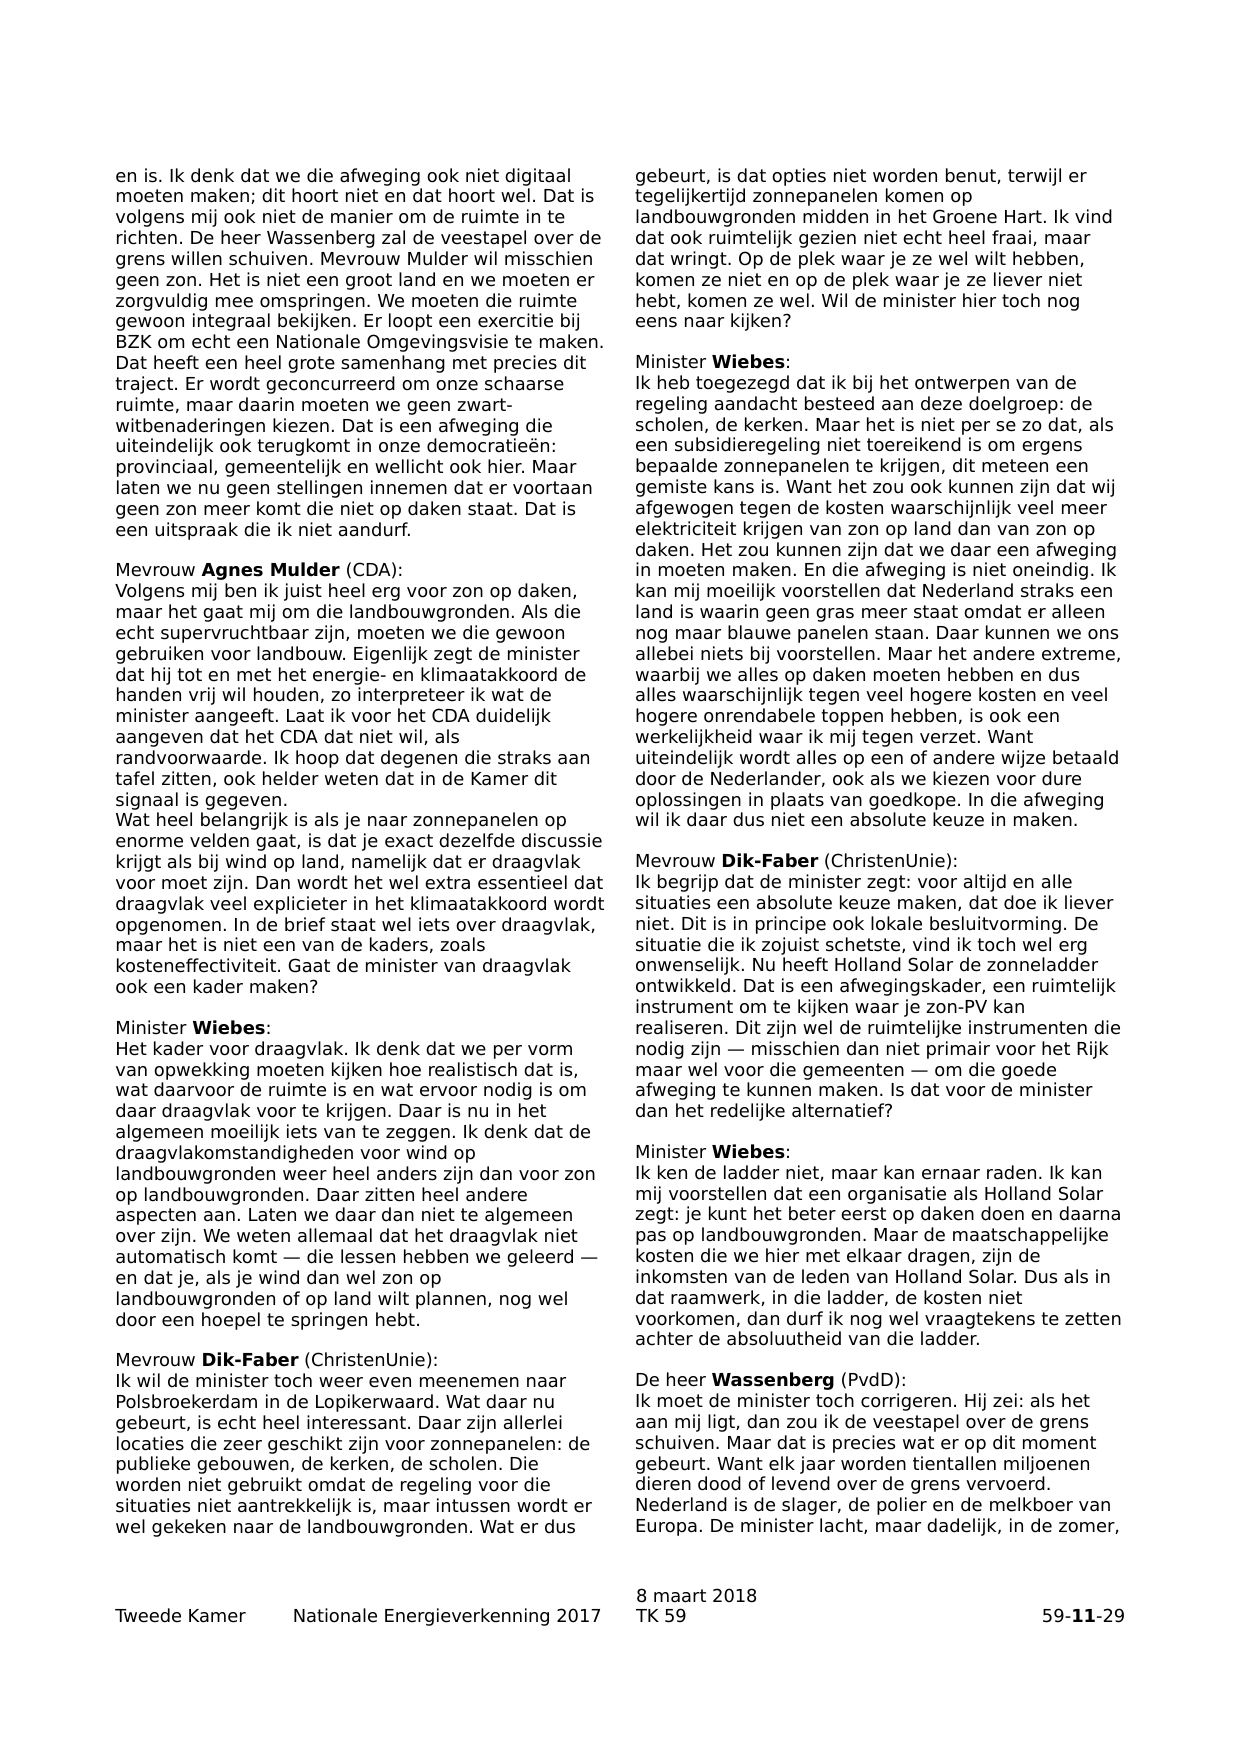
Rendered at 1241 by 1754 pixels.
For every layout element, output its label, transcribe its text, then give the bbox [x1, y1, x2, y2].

text Ik ken de ladder niet, maar kan ernaar raden. Ik kan mij voorstellen dat een organisatie als Holland Solar zegt: je kunt het beter eerst op daken doen en daarna pas op landbouwgronden. Maar de maatschappelijke kosten die we hier met elkaar dragen, zijn de inkomsten van de leden van Holland Solar. Dus als in dat raamwerk, in die ladder, de kosten niet voorkomen, dan durf ik nog wel vraagtekens te zetten achter de absoluutheid van die ladder. [635, 1162, 1125, 1350]
text Het kader voor draagvlak. Ik denk dat we per vorm van opwekking moeten kijken hoe realistisch dat is, wat daarvoor de ruimte is en wat ervoor nodig is om daar draagvlak voor te krijgen. Daar is nu in het algemeen moeilijk iets van te zeggen. Ik denk dat de draagvlakomstandigheden voor wind op landbouwgronden weer heel anders zijn dan voor zon op landbouwgronden. Daar zitten heel andere aspecten aan. Laten we daar dan niet te algemeen over zijn. We weten allemaal dat het draagvlak niet automatisch komt — die lessen hebben we geleerd — en dat je, als je wind dan wel zon op landbouwgronden of op land wilt plannen, nog wel door een hoepel te springen hebt. [115, 1038, 605, 1330]
text Ik begrijp dat de minister zegt: voor altijd en alle situaties een absolute keuze maken, dat doe ik liever niet. Dit is in principe ook lokale besluitvorming. De situatie die ik zojuist schetste, vind ik toch wel erg onwenselijk. Nu heeft Holland Solar de zonneladder ontwikkeld. Dat is een afwegingskader, een ruimtelijk instrument om te kijken waar je zon-PV kan realiseren. Dit zijn wel de ruimtelijke instrumenten die nodig zijn — misschien dan niet primair voor het Rijk maar wel voor die gemeenten — om die goede afweging te kunnen maken. Is dat voor de minister dan het redelijke alternatief? [635, 872, 1125, 1122]
text Ik wil de minister toch weer even meenemen naar Polsbroekerdam in de Lopikerwaard. Wat daar nu gebeurt, is echt heel interessant. Daar zijn allerlei locaties die zeer geschikt zijn voor zonnepanelen: de publieke gebouwen, de kerken, de scholen. Die worden niet gebruikt omdat de regeling voor die situaties niet aantrekkelijk is, maar intussen wordt er wel gekeken naar de landbouwgronden. Wat er dus [115, 1371, 605, 1537]
text Minister Wiebes: [635, 352, 1125, 373]
text en is. Ik denk dat we die afweging ook niet digitaal moeten maken; dit hoort niet en dat hoort wel. Dat is volgens mij ook niet de manier om de ruimte in te richten. De heer Wassenberg zal de veestapel over de grens willen schuiven. Mevrouw Mulder wil misschien geen zon. Het is niet een groot land en we moeten er zorgvuldig mee omspringen. We moeten die ruimte gewoon integraal bekijken. Er loopt een exercitie bij BZK om echt een Nationale Omgevingsvisie te maken. Dat heeft een heel grote samenhang met precies dit traject. Er wordt geconcurreerd om onze schaarse ruimte, maar daarin moeten we geen zwart-witbenaderingen kiezen. Dat is een afweging die uiteindelijk ook terugkomt in onze democratieën: provinciaal, gemeentelijk en wellicht ook hier. Maar laten we nu geen stellingen innemen dat er voortaan geen zon meer komt die niet op daken staat. Dat is een uitspraak die ik niet aandurf. [115, 165, 605, 540]
text Minister Wiebes: [635, 1142, 1125, 1162]
text Volgens mij ben ik juist heel erg voor zon op daken, maar het gaat mij om die landbouwgronden. Als die echt supervruchtbaar zijn, moeten we die gewoon gebruiken voor landbouw. Eigenlijk zegt de minister dat hij tot en met het energie- en klimaatakkoord de handen vrij wil houden, zo interpreteer ik wat de minister aangeeft. Laat ik voor het CDA duidelijk aangeven dat het CDA dat niet wil, als randvoorwaarde. Ik hoop dat degenen die straks aan tafel zitten, ook helder weten dat in de Kamer dit signaal is gegeven. [115, 581, 605, 810]
text Ik moet de minister toch corrigeren. Hij zei: als het aan mij ligt, dan zou ik de veestapel over de grens schuiven. Maar dat is precies wat er op dit moment gebeurt. Want elk jaar worden tientallen miljoenen dieren dood of levend over de grens vervoerd. Nederland is de slager, de polier en de melkboer van Europa. De minister lacht, maar dadelijk, in de zomer, [635, 1391, 1125, 1537]
text gebeurt, is dat opties niet worden benut, terwijl er tegelijkertijd zonnepanelen komen op landbouwgronden midden in het Groene Hart. Ik vind dat ook ruimtelijk gezien niet echt heel fraai, maar dat wringt. Op de plek waar je ze wel wilt hebben, komen ze niet en op de plek waar je ze liever niet hebt, komen ze wel. Wil de minister hier toch nog eens naar kijken? [635, 165, 1125, 332]
text Ik heb toegezegd dat ik bij het ontwerpen van de regeling aandacht besteed aan deze doelgroep: de scholen, de kerken. Maar het is niet per se zo dat, als een subsidieregeling niet toereikend is om ergens bepaalde zonnepanelen te krijgen, dit meteen een gemiste kans is. Want het zou ook kunnen zijn dat wij afgewogen tegen de kosten waarschijnlijk veel meer elektriciteit krijgen van zon op land dan van zon op daken. Het zou kunnen zijn dat we daar een afweging in moeten maken. En die afweging is niet oneindig. Ik kan mij moeilijk voorstellen dat Nederland straks een land is waarin geen gras meer staat omdat er alleen nog maar blauwe panelen staan. Daar kunnen we ons allebei niets bij voorstellen. Maar het andere extreme, waarbij we alles op daken moeten hebben en dus alles waarschijnlijk tegen veel hogere kosten en veel hogere onrendabele toppen hebben, is ook een werkelijkheid waar ik mij tegen verzet. Want uiteindelijk wordt alles op een of andere wijze betaald door de Nederlander, ook als we kiezen voor dure oplossingen in plaats van goedkope. In die afweging wil ik daar dus niet een absolute keuze in maken. [635, 373, 1125, 831]
text De heer Wassenberg (PvdD): [635, 1370, 1125, 1391]
text Mevrouw Dik-Faber (ChristenUnie): [115, 1350, 605, 1371]
text Wat heel belangrijk is als je naar zonnepanelen op enorme velden gaat, is dat je exact dezelfde discussie krijgt als bij wind op land, namelijk dat er draagvlak voor moet zijn. Dan wordt het wel extra essentieel dat draagvlak veel explicieter in het klimaatakkoord wordt opgenomen. In de brief staat wel iets over draagvlak, maar het is niet een van de kaders, zoals kosteneffectiviteit. Gaat de minister van draagvlak ook een kader maken? [115, 810, 605, 998]
text Minister Wiebes: [115, 1018, 605, 1038]
text Mevrouw Dik-Faber (ChristenUnie): [635, 851, 1125, 872]
text Mevrouw Agnes Mulder (CDA): [115, 560, 605, 581]
